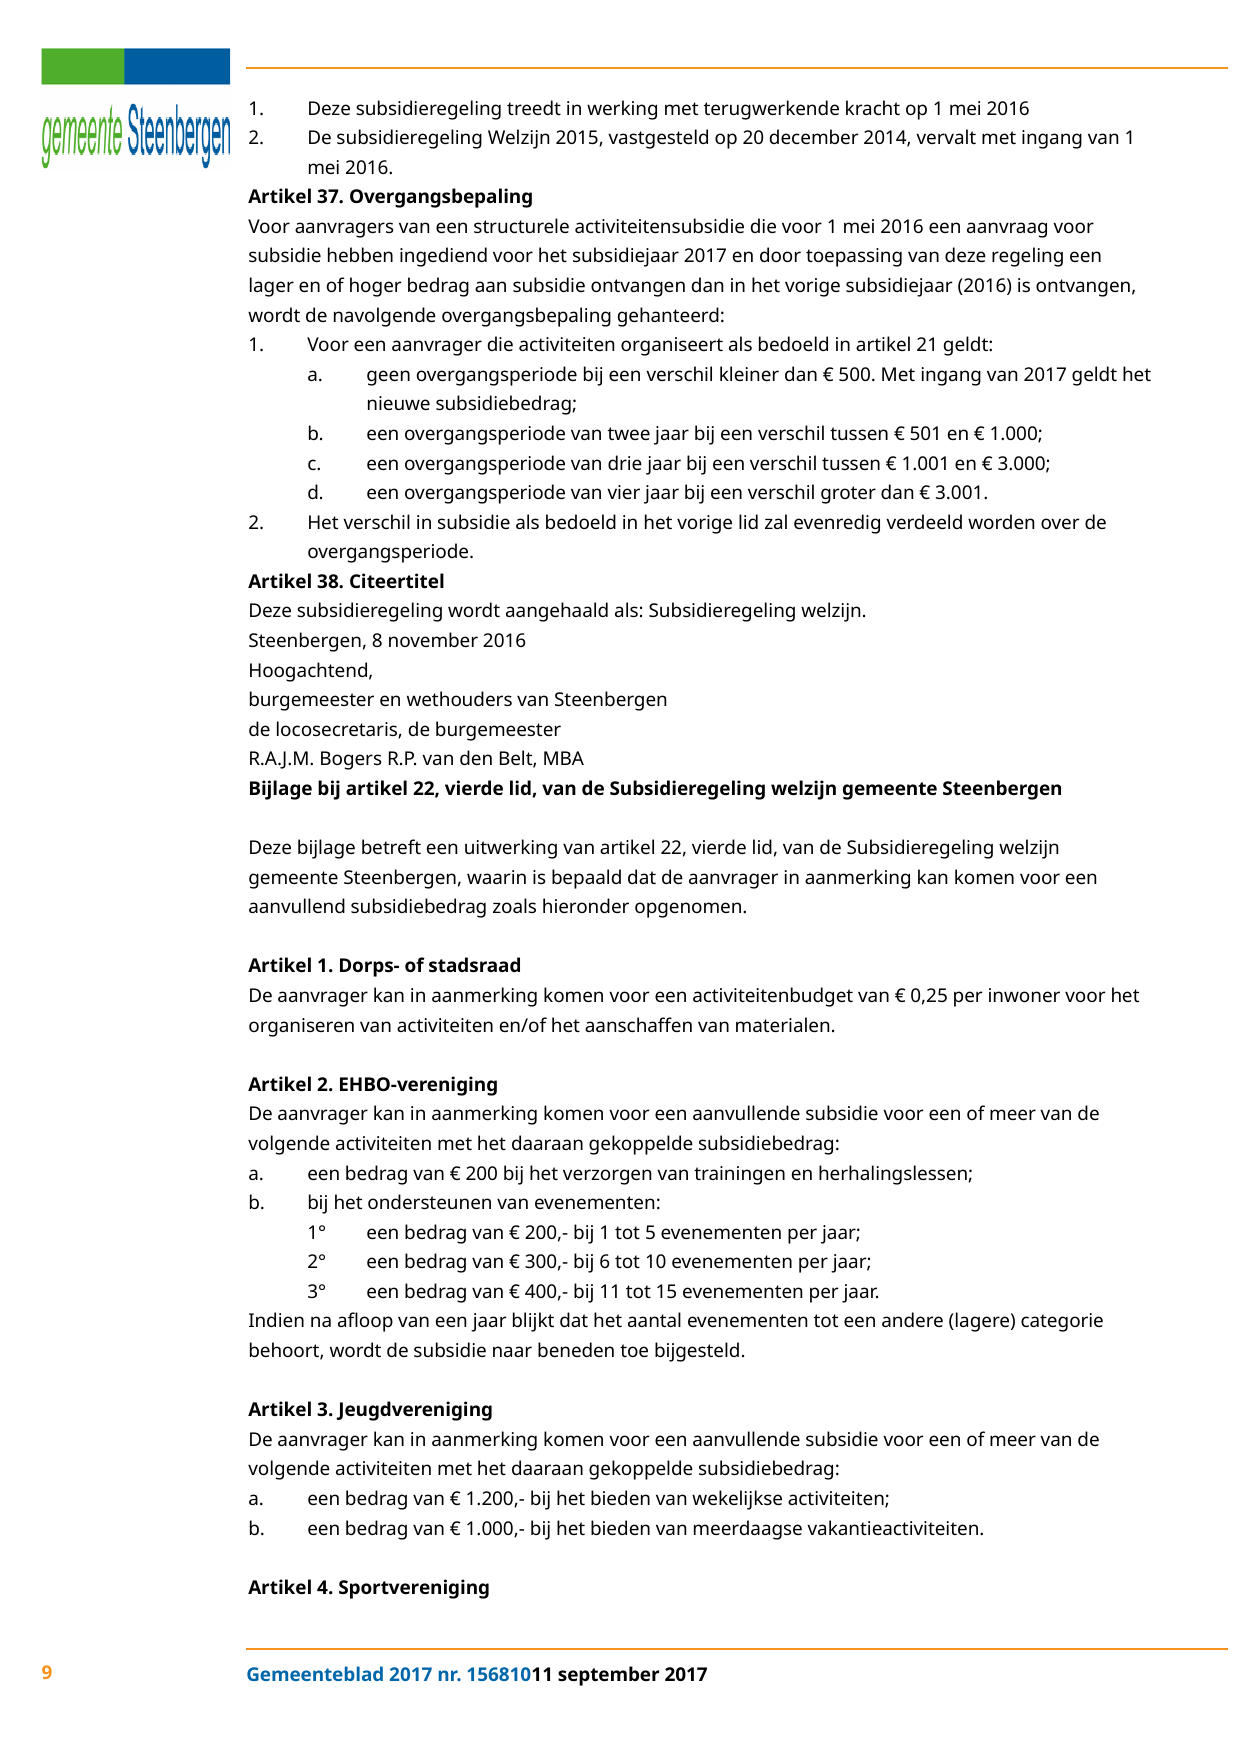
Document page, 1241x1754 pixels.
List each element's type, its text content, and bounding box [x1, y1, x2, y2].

text Deze bijlage betreft een uitwerking van artikel 22, vierde lid, van de Subsidieregeling welzijn gemeente Steenbergen, waarin is bepaald dat de aanvrager in aanmerking kan komen voor een aanvullend subsidiebedrag zoals hieronder opgenomen. [248, 834, 1152, 919]
text Indien na afloop van een jaar blijkt dat het aantal evenementen tot een andere (lagere) categorie behoort, wordt de subsidie naar beneden toe bijgesteld. [248, 1308, 1152, 1363]
list geen overgangsperiode bij een verschil kleiner dan € 500. Met ingang van 2017 geldt het nieuwe subsidiebedrag; [307, 361, 1152, 416]
text Voor aanvragers van een structurele activiteitensubsidie die voor 1 mei 2016 een aanvraag voor subsidie hebben ingediend voor het subsidiejaar 2017 en door toepassing van deze regeling een lager en of hoger bedrag aan subsidie ontvangen dan in het vorige subsidiejaar (2016) is ontvangen, wordt de navolgende overgangsbepaling gehanteerd: [248, 213, 1152, 328]
text de locosecretaris, de burgemeester [248, 716, 1152, 742]
list De subsidieregeling Welzijn 2015, vastgesteld op 20 december 2014, vervalt met ingang van 1 mei 2016. [248, 124, 1152, 180]
list een overgangsperiode van twee jaar bij een verschil tussen € 501 en € 1.000; [307, 420, 1152, 446]
list een bedrag van € 200 bij het verzorgen van trainingen en herhalingslessen; [248, 1160, 1152, 1186]
text De aanvrager kan in aanmerking komen voor een aanvullende subsidie voor een of meer van de volgende activiteiten met het daaraan gekoppelde subsidiebedrag: [248, 1101, 1152, 1156]
text Deze subsidieregeling wordt aangehaald als: Subsidieregeling welzijn. [248, 598, 1152, 623]
text Artikel 37. Overgangsbepaling [248, 183, 1152, 209]
picture [41, 47, 231, 172]
text Artikel 2. EHBO-vereniging [248, 1071, 1152, 1097]
text Steenbergen, 8 november 2016 [248, 627, 1152, 653]
list een bedrag van € 300,- bij 6 tot 10 evenementen per jaar; [307, 1248, 1152, 1274]
text Hoogachtend, [248, 657, 1152, 683]
text Artikel 4. Sportvereniging [248, 1574, 1152, 1600]
list een overgangsperiode van vier jaar bij een verschil groter dan € 3.001. [307, 479, 1152, 505]
list een bedrag van € 1.200,- bij het bieden van wekelijkse activiteiten; [248, 1485, 1152, 1511]
text burgemeester en wethouders van Steenbergen [248, 686, 1152, 712]
list een bedrag van € 1.000,- bij het bieden van meerdaagse vakantieactiviteiten. [248, 1515, 1152, 1541]
list een bedrag van € 200,- bij 1 tot 5 evenementen per jaar; [307, 1219, 1152, 1245]
list Het verschil in subsidie als bedoeld in het vorige lid zal evenredig verdeeld worden over de overgangsperiode. [248, 509, 1152, 564]
text De aanvrager kan in aanmerking komen voor een activiteitenbudget van € 0,25 per inwoner voor het organiseren van activiteiten en/of het aanschaffen van materialen. [248, 982, 1152, 1038]
text R.A.J.M. Bogers R.P. van den Belt, MBA [248, 746, 1152, 771]
list bij het ondersteunen van evenementen: [248, 1189, 1152, 1215]
text De aanvrager kan in aanmerking komen voor een aanvullende subsidie voor een of meer van de volgende activiteiten met het daaraan gekoppelde subsidiebedrag: [248, 1426, 1152, 1481]
text Artikel 38. Citeertitel [248, 568, 1152, 594]
list een overgangsperiode van drie jaar bij een verschil tussen € 1.001 en € 3.000; [307, 450, 1152, 476]
list Voor een aanvrager die activiteiten organiseert als bedoeld in artikel 21 geldt: [248, 331, 1152, 357]
text Bijlage bij artikel 22, vierde lid, van de Subsidieregeling welzijn gemeente Steenbergen [248, 775, 1152, 801]
list een bedrag van € 400,- bij 11 tot 15 evenementen per jaar. [307, 1278, 1152, 1304]
text Artikel 1. Dorps- of stadsraad [248, 953, 1152, 978]
list Deze subsidieregeling treedt in werking met terugwerkende kracht op 1 mei 2016 [248, 95, 1152, 121]
text Artikel 3. Jeugdvereniging [248, 1396, 1152, 1422]
